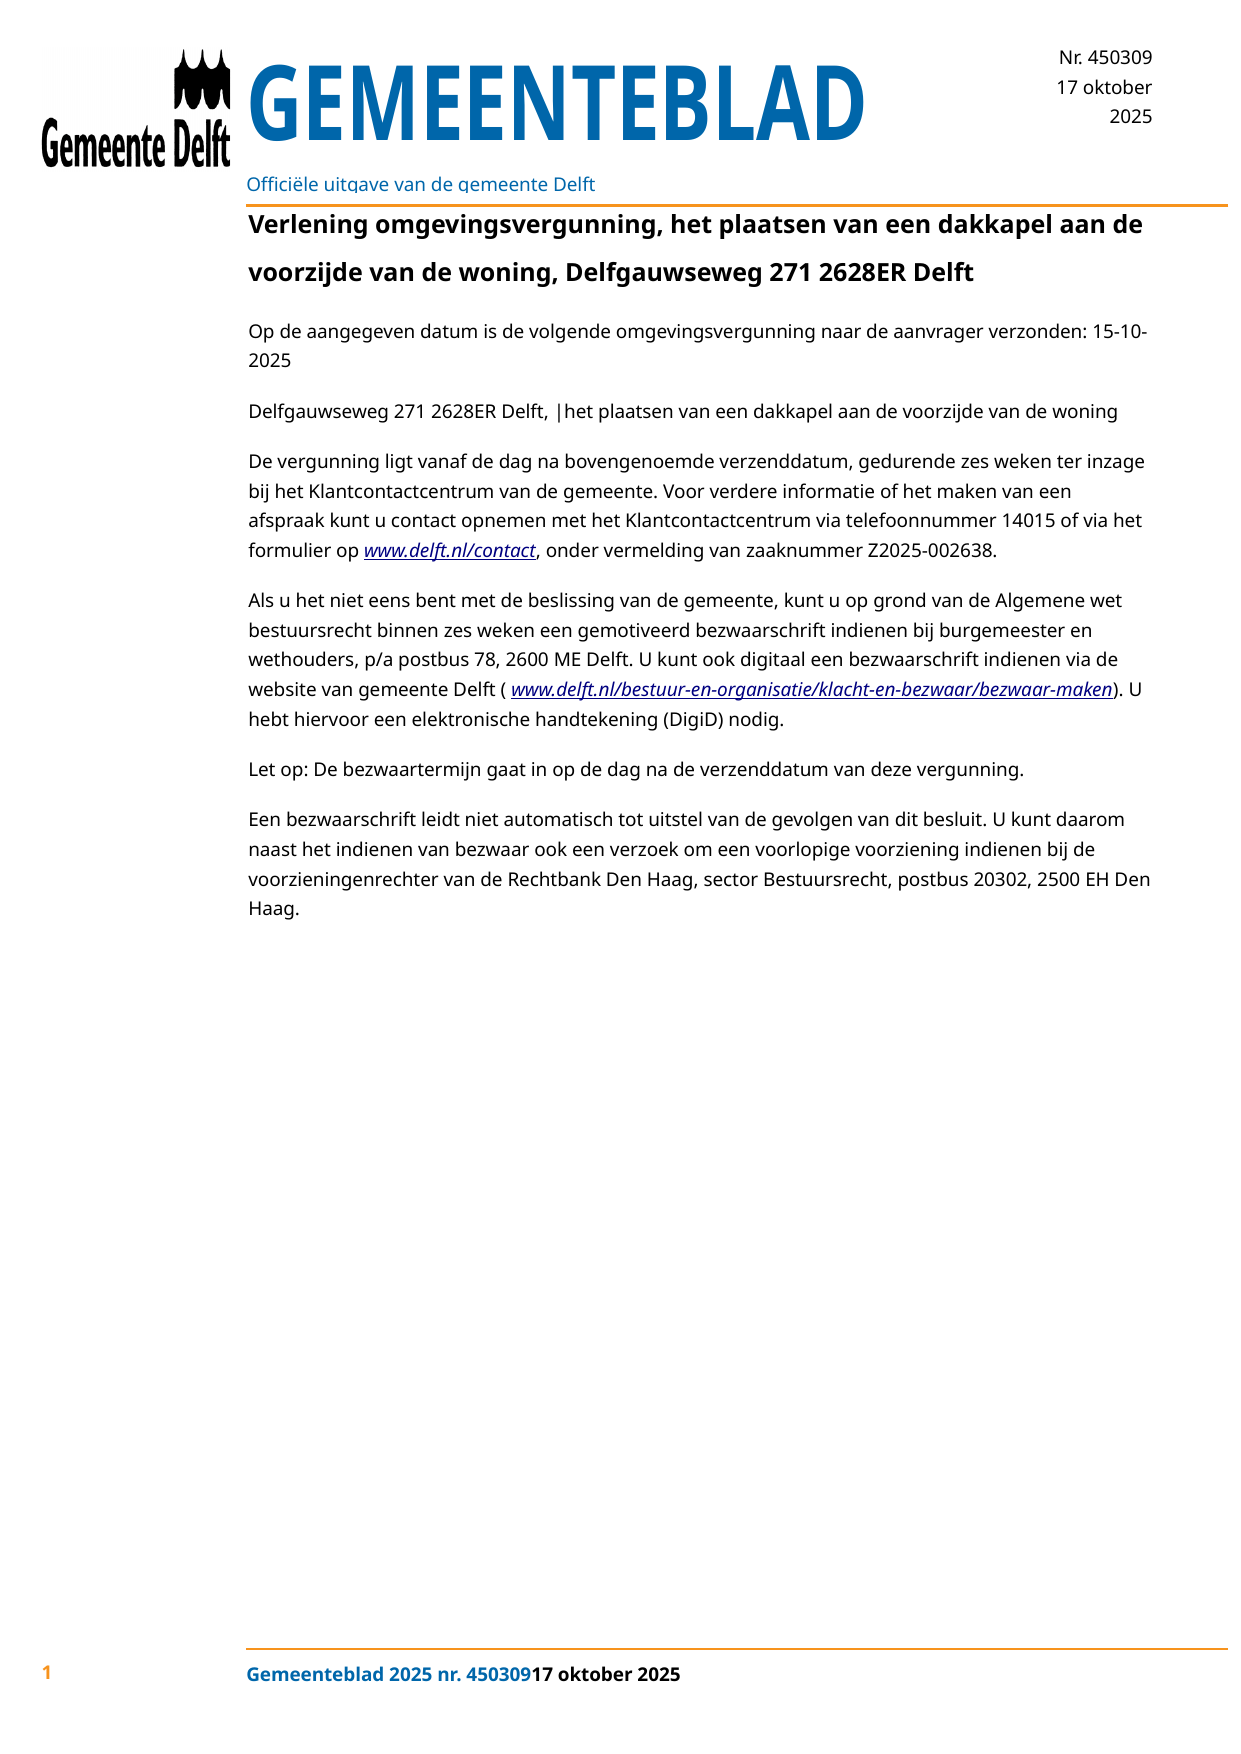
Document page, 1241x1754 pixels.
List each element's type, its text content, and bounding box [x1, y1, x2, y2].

text Delfgauwseweg 271 2628ER Delft, |het plaatsen van een dakkapel aan de voorzijde van de woning [248, 398, 1152, 424]
text Als u het niet eens bent met de beslissing van de gemeente, kunt u op grond van de Algemene wet bestuursrecht binnen zes weken een gemotiveerd bezwaarschrift indienen bij burgemeester en wethouders, p/a postbus 78, 2600 ME Delft. U kunt ook digitaal een bezwaarschrift indienen via de website van gemeente Delft ( www.delft.nl/bestuur-en-organisatie/klacht-en-bezwaar/bezwaar-maken). U hebt hiervoor een elektronische handtekening (DigiD) nodig. [248, 587, 1152, 732]
picture [41, 47, 231, 172]
text De vergunning ligt vanaf de dag na bovengenoemde verzenddatum, gedurende zes weken ter inzage bij het Klantcontactcentrum van de gemeente. Voor verdere informatie of het maken van een afspraak kunt u contact opnemen met het Klantcontactcentrum via telefoonnummer 14015 of via het formulier op www.delft.nl/contact, onder vermelding van zaaknummer Z2025-002638. [248, 448, 1152, 563]
text Let op: De bezwaartermijn gaat in op de dag na de verzenddatum van deze vergunning. [248, 756, 1152, 782]
text Op de aangegeven datum is de volgende omgevingsvergunning naar de aanvrager verzonden: 15-10-2025 [248, 318, 1152, 373]
text Een bezwaarschrift leidt niet automatisch tot uitstel van de gevolgen van dit besluit. U kunt daarom naast het indienen van bezwaar ook een verzoek om een voorlopige voorziening indienen bij de voorzieningenrechter van de Rechtbank Den Haag, sector Bestuursrecht, postbus 20302, 2500 EH Den Haag. [248, 807, 1152, 921]
text Verlening omgevingsvergunning, het plaatsen van een dakkapel aan de voorzijde van de woning, Delfgauwseweg 271 2628ER Delft [248, 207, 1152, 288]
